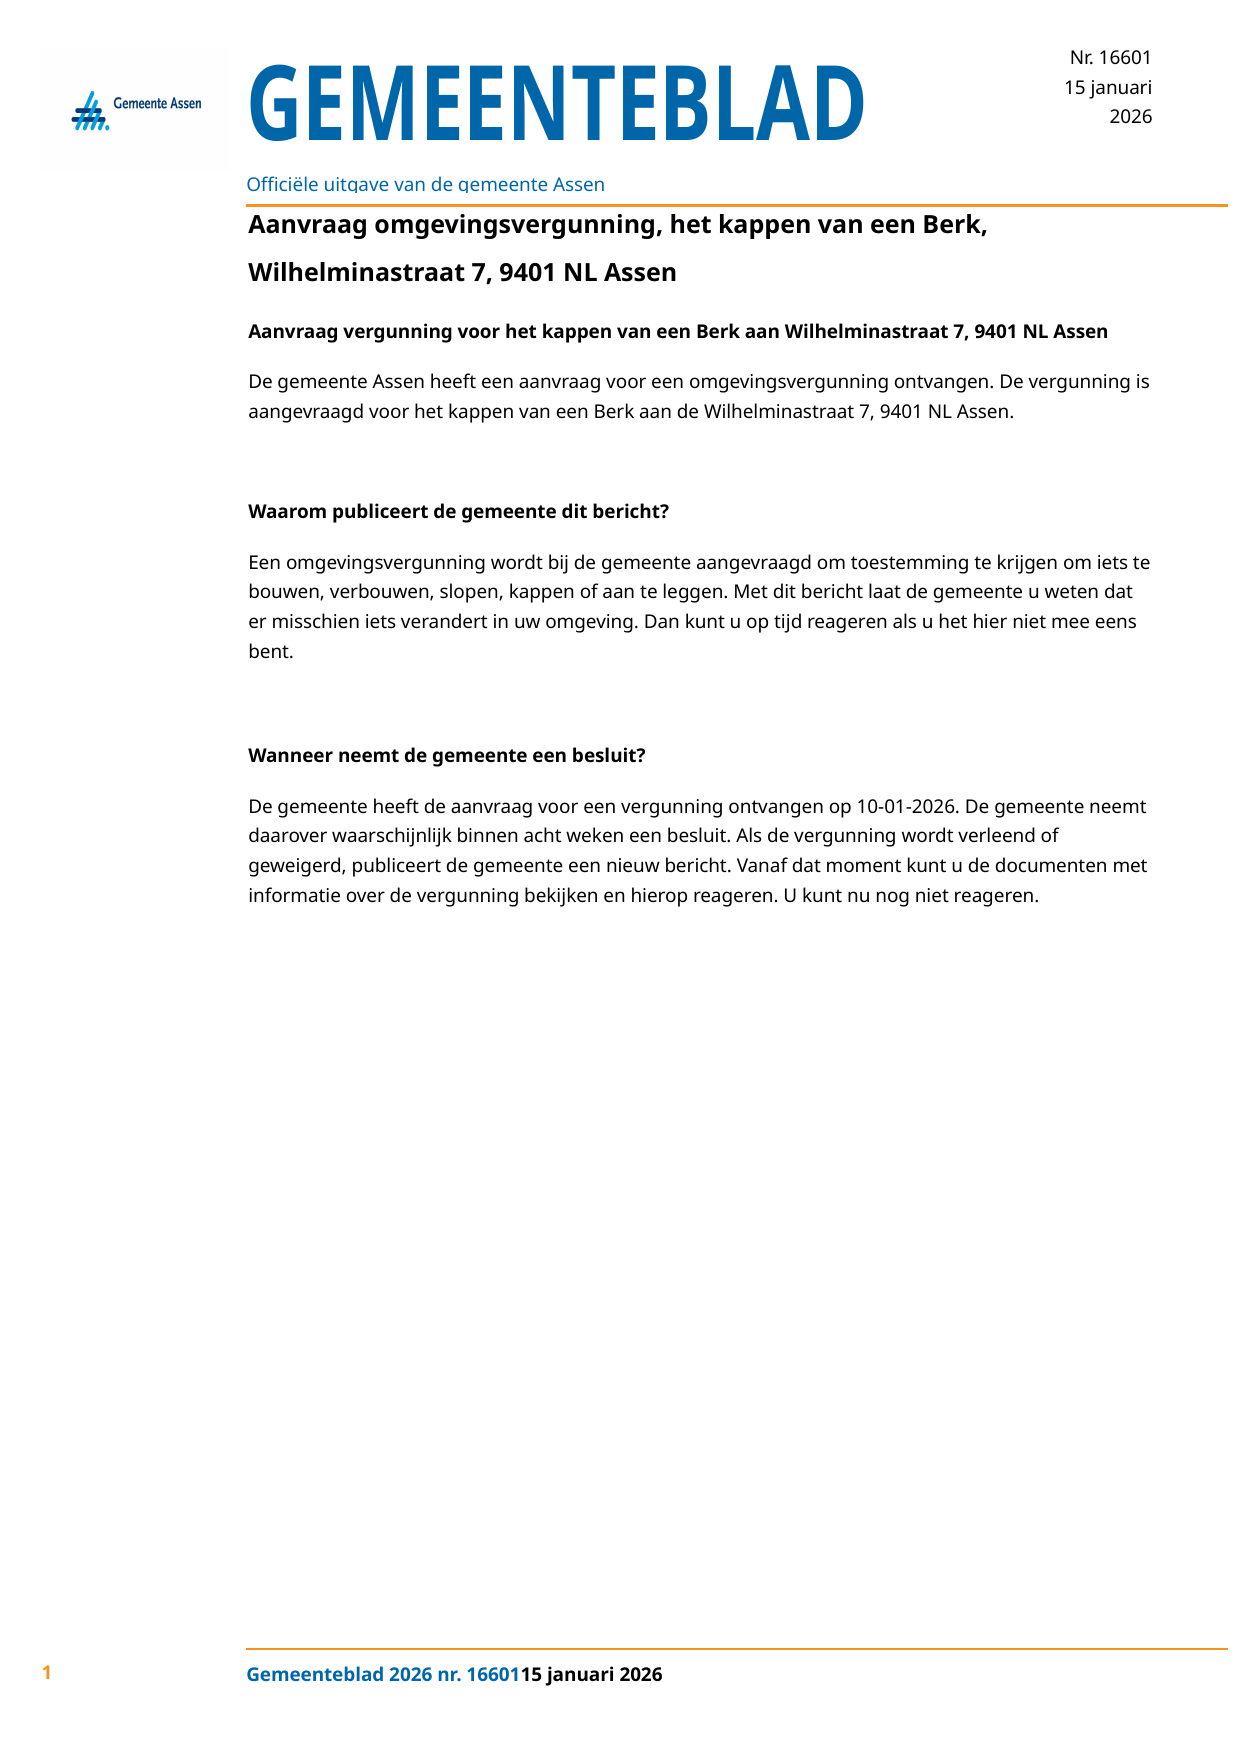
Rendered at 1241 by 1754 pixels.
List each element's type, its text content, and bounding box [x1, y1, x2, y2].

text De gemeente Assen heeft een aanvraag voor een omgevingsvergunning ontvangen. De vergunning is aangevraagd voor het kappen van een Berk aan de Wilhelminastraat 7, 9401 NL Assen. [248, 368, 1152, 424]
picture [41, 47, 231, 172]
text ﻿Wanneer neemt de gemeente een besluit? [248, 739, 1152, 768]
text Een omgevingsvergunning wordt bij de gemeente aangevraagd om toestemming te krijgen om iets te bouwen, verbouwen, slopen, kappen of aan te leggen. Met dit bericht laat de gemeente u weten dat er misschien iets verandert in uw omgeving. Dan kunt u op tijd reageren als u het hier niet mee eens bent. [248, 549, 1152, 664]
text Waarom publiceert de gemeente dit bericht? [248, 499, 1152, 524]
text Aanvraag vergunning voor het kappen van een Berk aan Wilhelminastraat 7, 9401 NL Assen [248, 318, 1152, 344]
text De gemeente heeft de aanvraag voor een vergunning ontvangen op 10-01-2026. De gemeente neemt daarover waarschijnlijk binnen acht weken een besluit. Als de vergunning wordt verleend of geweigerd, publiceert de gemeente een nieuw bericht. Vanaf dat moment kunt u de documenten met informatie over de vergunning bekijken en hierop reageren. U kunt nu nog niet reageren. [248, 793, 1152, 908]
text Aanvraag omgevingsvergunning, het kappen van een Berk, Wilhelminastraat 7, 9401 NL Assen [248, 207, 1152, 288]
